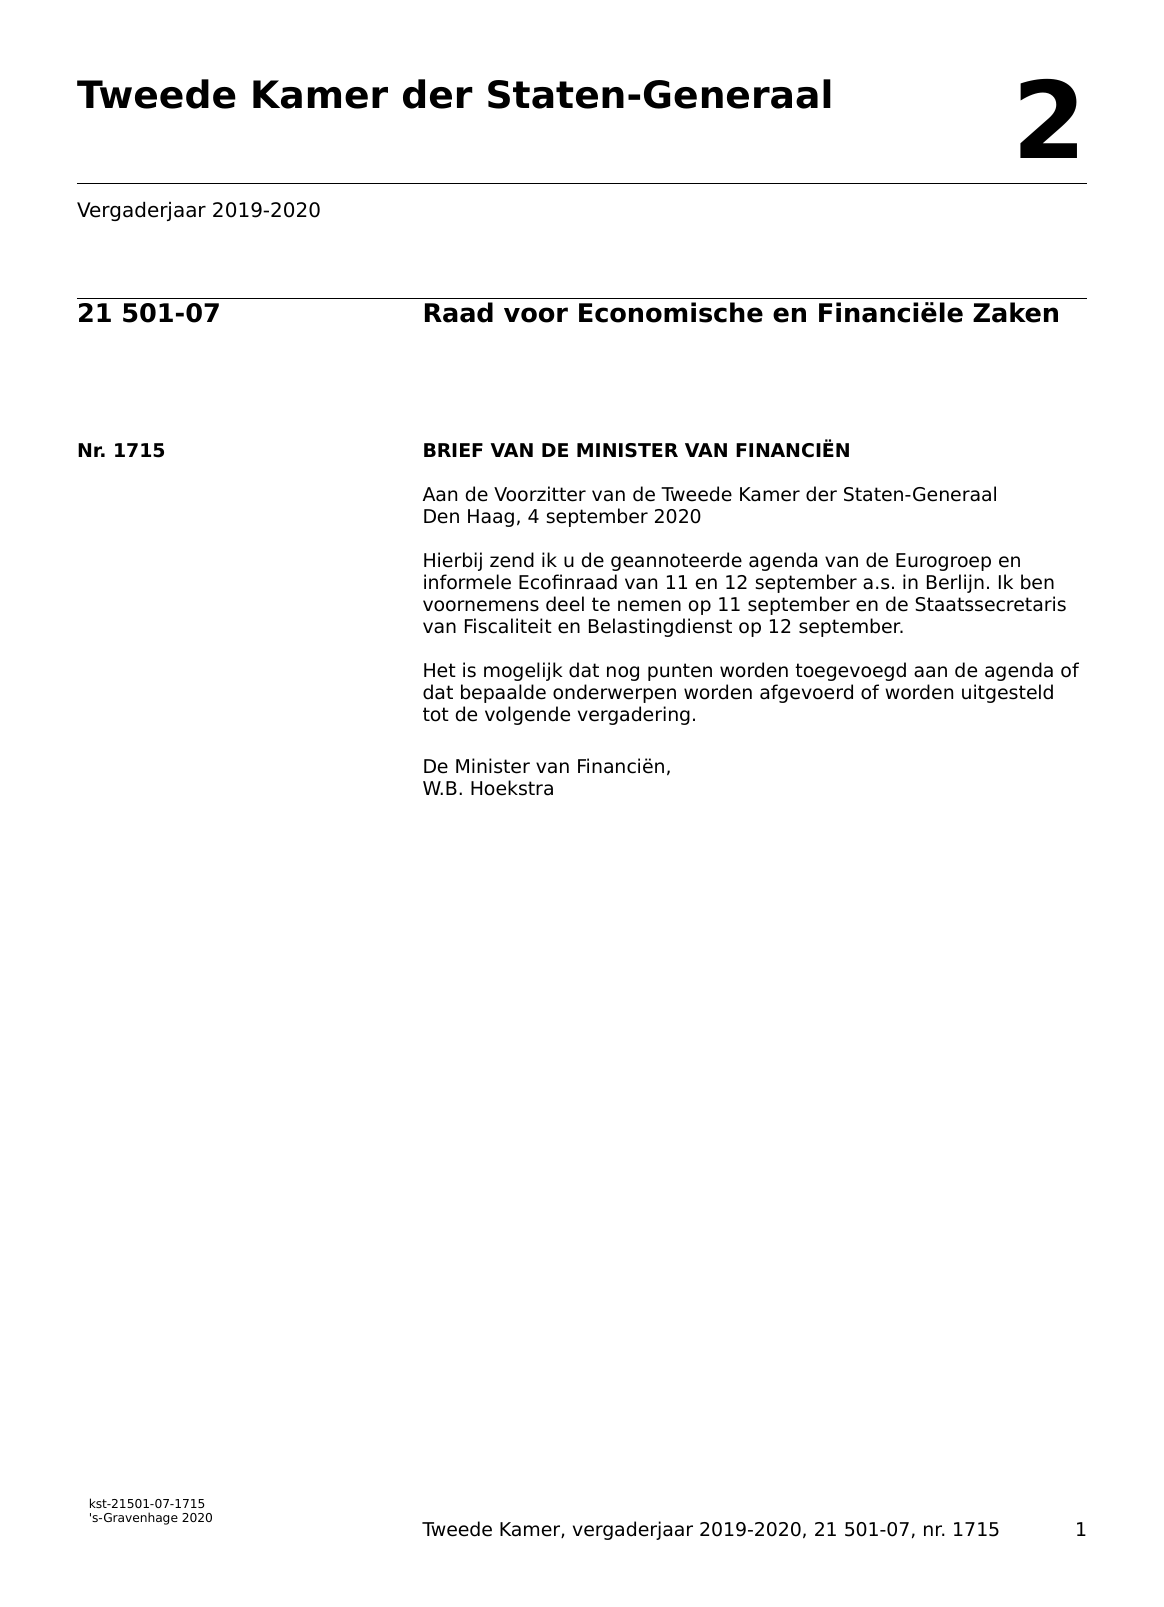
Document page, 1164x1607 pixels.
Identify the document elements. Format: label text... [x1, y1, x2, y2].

table_cell Vergaderjaar 2019-2020 [77, 184, 1087, 298]
text Aan de Voorzitter van de Tweede Kamer der Staten-Generaal [422, 484, 1087, 506]
text De Minister van Financiën, W.B. Hoekstra [422, 756, 1087, 800]
table_header 2 [886, 59, 1087, 183]
text Het is mogelijk dat nog punten worden toegevoegd aan de agenda of dat bepaalde onderwerpen worden afgevoerd of worden uitgesteld tot de volgende vergadering. [422, 660, 1087, 726]
subtitle 21 501-07 Raad voor Economische en Financiële Zaken [77, 299, 1087, 329]
table_header Tweede Kamer der Staten-Generaal [77, 59, 886, 183]
text Hierbij zend ik u de geannoteerde agenda van de Eurogroep en informele Ecofinraad van 11 en 12 september a.s. in Berlijn. Ik ben voornemens deel te nemen op 11 september en de Staatssecretaris van Fiscaliteit en Belastingdienst op 12 september. [422, 550, 1087, 638]
text kst-21501-07-1715 [88, 1497, 323, 1511]
text 's-Gravenhage 2020 [88, 1511, 323, 1525]
text Den Haag, 4 september 2020 [422, 506, 1087, 528]
subtitle Nr. 1715 BRIEF VAN DE MINISTER VAN FINANCIËN [77, 440, 1087, 462]
